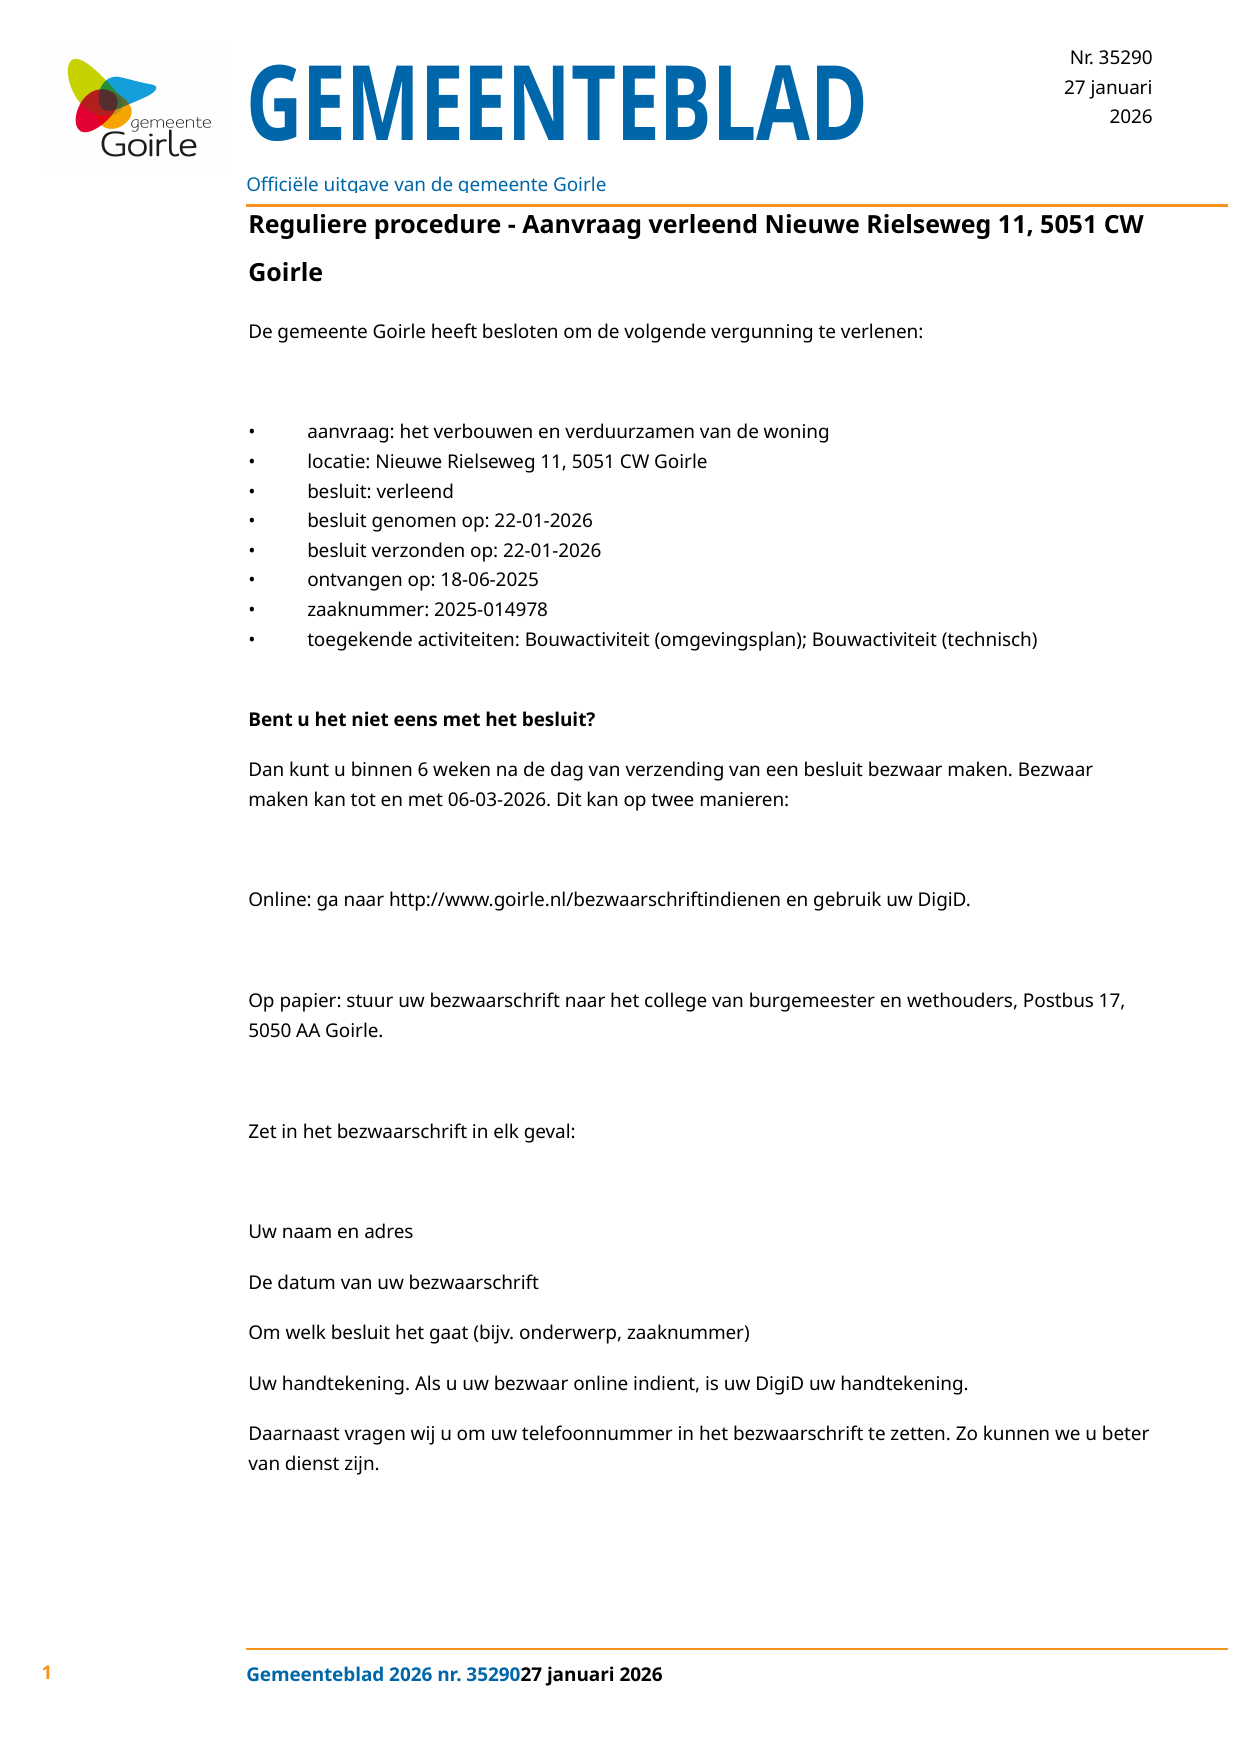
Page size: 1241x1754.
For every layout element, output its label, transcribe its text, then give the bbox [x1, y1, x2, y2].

text Dan kunt u binnen 6 weken na de dag van verzending van een besluit bezwaar maken. Bezwaar maken kan tot en met 06-03-2026. Dit kan op twee manieren: [248, 756, 1152, 812]
list besluit: verleend [248, 478, 1152, 504]
list besluit genomen op: 22-01-2026 [248, 507, 1152, 533]
text Op papier: stuur uw bezwaarschrift naar het college van burgemeester en wethouders, Postbus 17, 5050 AA Goirle. [248, 987, 1152, 1043]
text De datum van uw bezwaarschrift [248, 1269, 1152, 1295]
text Daarnaast vragen wij u om uw telefoonnummer in het bezwaarschrift te zetten. Zo kunnen we u beter van dienst zijn. [248, 1420, 1152, 1476]
list aanvraag: het verbouwen en verduurzamen van de woning [248, 419, 1152, 444]
text Zet in het bezwaarschrift in elk geval: [248, 1118, 1152, 1144]
text Uw handtekening. Als u uw bezwaar online indient, is uw DigiD uw handtekening. [248, 1370, 1152, 1396]
list toegekende activiteiten: Bouwactiviteit (omgevingsplan); Bouwactiviteit (technisch) [248, 626, 1152, 652]
text Bent u het niet eens met het besluit? [248, 706, 1152, 732]
list besluit verzonden op: 22-01-2026 [248, 537, 1152, 563]
list ontvangen op: 18-06-2025 [248, 567, 1152, 592]
text De gemeente Goirle heeft besloten om de volgende vergunning te verlenen: [248, 318, 1152, 344]
list zaaknummer: 2025-014978 [248, 596, 1152, 622]
text Online: ga naar http://www.goirle.nl/bezwaarschriftindienen en gebruik uw DigiD. [248, 887, 1152, 912]
text Om welk besluit het gaat (bijv. onderwerp, zaaknummer) [248, 1319, 1152, 1345]
list locatie: Nieuwe Rielseweg 11, 5051 CW Goirle [248, 448, 1152, 474]
text Reguliere procedure - Aanvraag verleend Nieuwe Rielseweg 11, 5051 CW Goirle [248, 207, 1152, 288]
picture [41, 47, 231, 172]
text Uw naam en adres [248, 1219, 1152, 1244]
